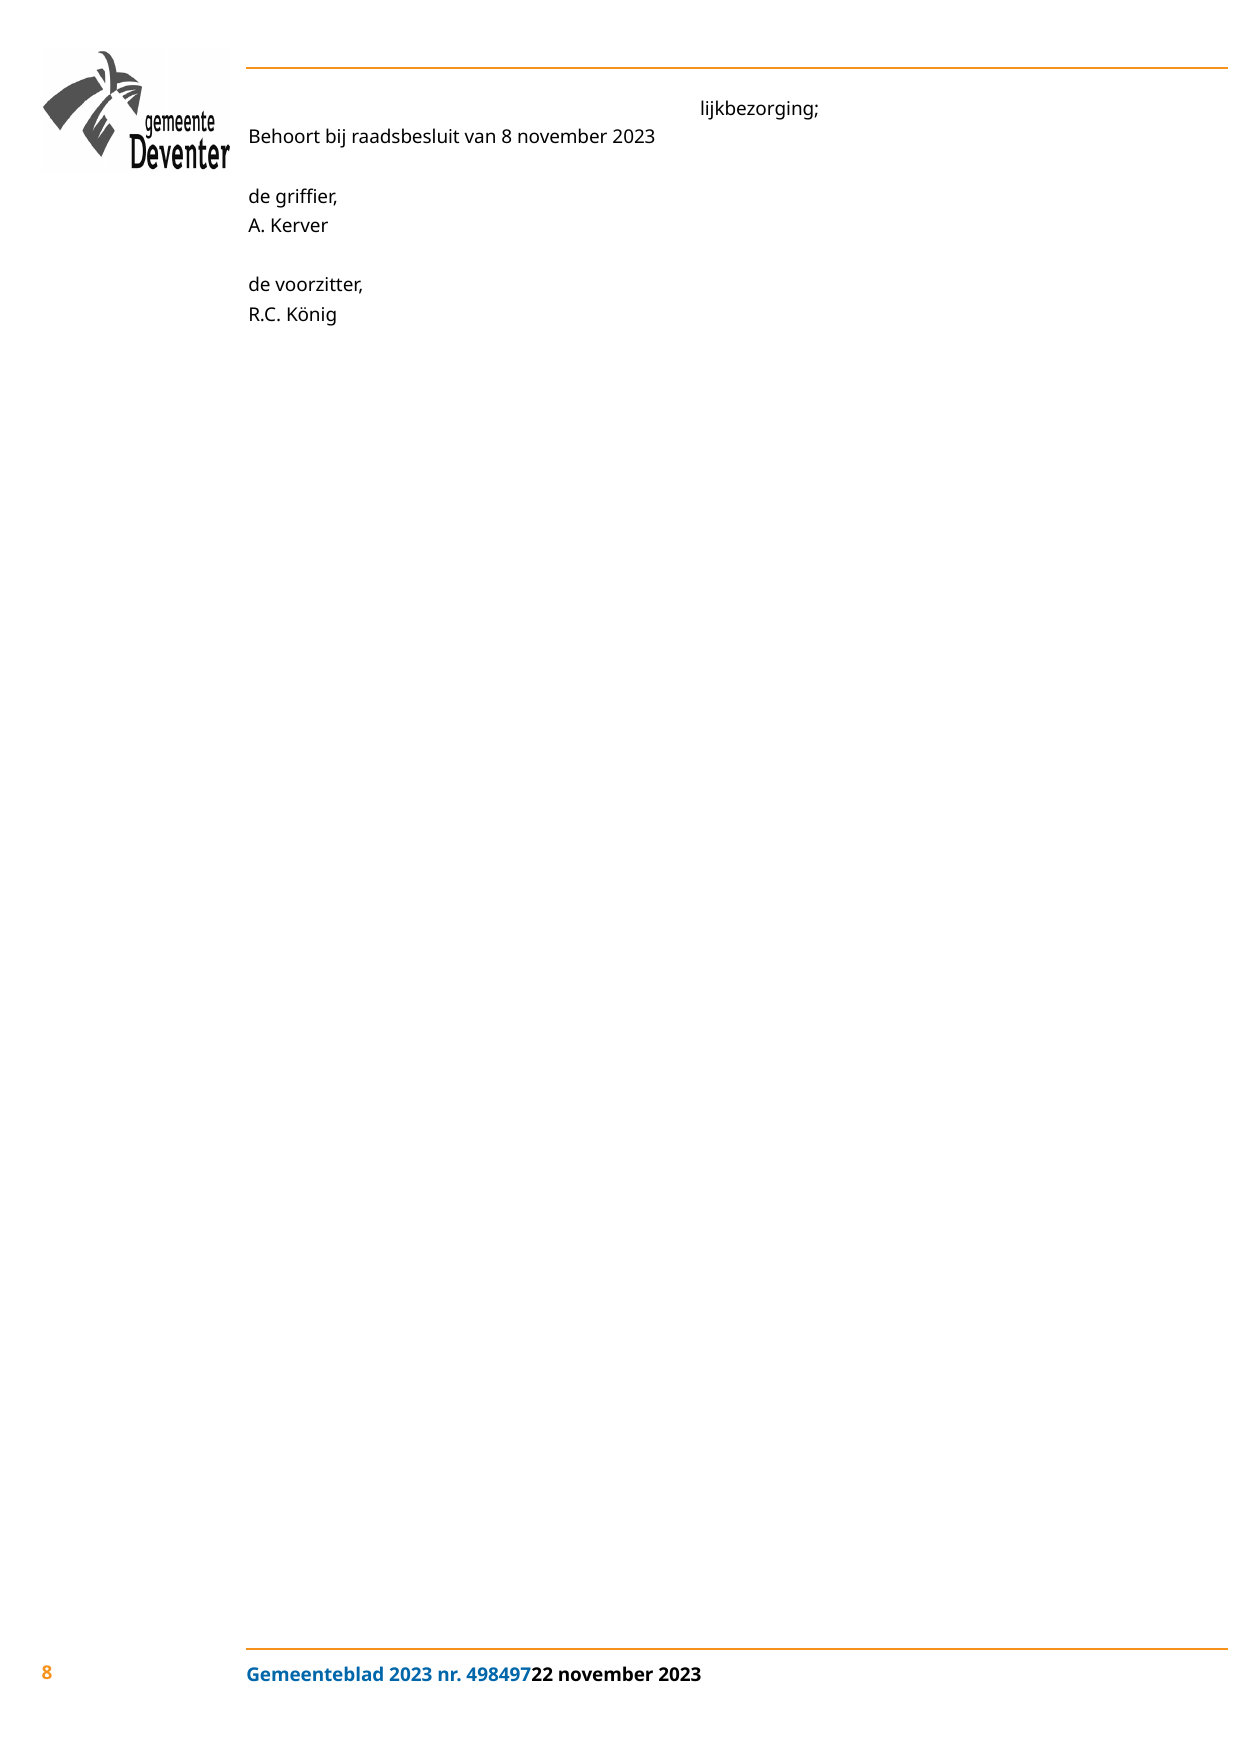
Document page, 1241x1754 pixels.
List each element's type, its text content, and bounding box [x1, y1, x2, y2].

text A. Kerver [248, 212, 1152, 238]
table_cell [248, 95, 700, 121]
text de voorzitter, [248, 272, 1152, 297]
text Behoort bij raadsbesluit van 8 november 2023 [248, 124, 1152, 149]
text de griffier, [248, 183, 1152, 209]
table_cell lijkbezorging; [700, 95, 1152, 121]
text R.C. König [248, 301, 1152, 327]
picture [41, 47, 231, 172]
